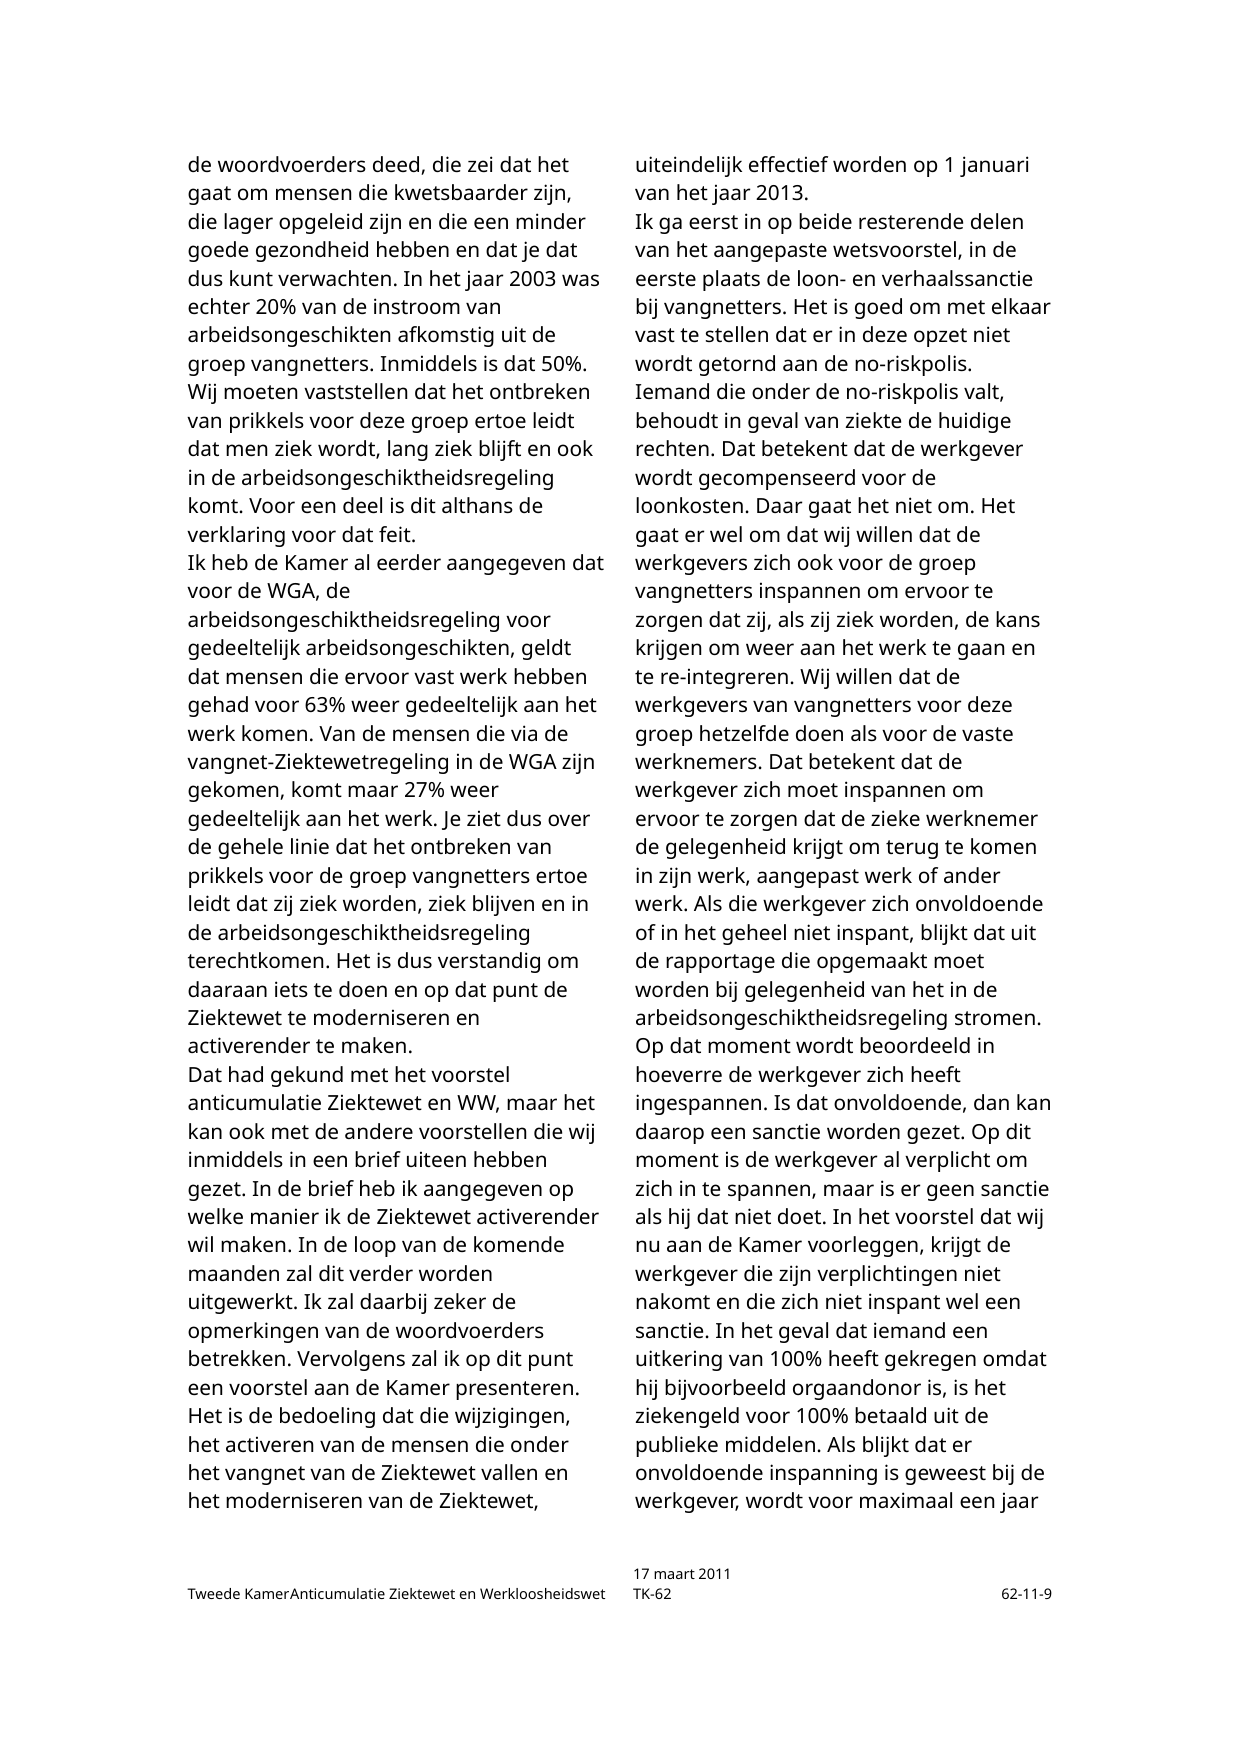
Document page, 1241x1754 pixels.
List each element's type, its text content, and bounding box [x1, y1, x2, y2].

text uiteindelijk effectief worden op 1 januari van het jaar 2013. [635, 150, 1053, 207]
text Ik ga eerst in op beide resterende delen van het aangepaste wetsvoorstel, in de eerste plaats de loon- en verhaalssanctie bij vangnetters. Het is goed om met elkaar vast te stellen dat er in deze opzet niet wordt getornd aan de no-riskpolis. Iemand die onder de no-riskpolis valt, behoudt in geval van ziekte de huidige rechten. Dat betekent dat de werkgever wordt gecompenseerd voor de loonkosten. Daar gaat het niet om. Het gaat er wel om dat wij willen dat de werkgevers zich ook voor de groep vangnetters inspannen om ervoor te zorgen dat zij, als zij ziek worden, de kans krijgen om weer aan het werk te gaan en te re-integreren. Wij willen dat de werkgevers van vangnetters voor deze groep hetzelfde doen als voor de vaste werknemers. Dat betekent dat de werkgever zich moet inspannen om ervoor te zorgen dat de zieke werknemer de gelegenheid krijgt om terug te komen in zijn werk, aangepast werk of ander werk. Als die werkgever zich onvoldoende of in het geheel niet inspant, blijkt dat uit de rapportage die opgemaakt moet worden bij gelegenheid van het in de arbeidsongeschiktheidsregeling stromen. Op dat moment wordt beoordeeld in hoeverre de werkgever zich heeft ingespannen. Is dat onvoldoende, dan kan daarop een sanctie worden gezet. Op dit moment is de werkgever al verplicht om zich in te spannen, maar is er geen sanctie als hij dat niet doet. In het voorstel dat wij nu aan de Kamer voorleggen, krijgt de werkgever die zijn verplichtingen niet nakomt en die zich niet inspant wel een sanctie. In het geval dat iemand een uitkering van 100% heeft gekregen omdat hij bijvoorbeeld orgaandonor is, is het ziekengeld voor 100% betaald uit de publieke middelen. Als blijkt dat er onvoldoende inspanning is geweest bij de werkgever, wordt voor maximaal een jaar [635, 207, 1053, 1515]
text Ik heb de Kamer al eerder aangegeven dat voor de WGA, de arbeidsongeschiktheidsregeling voor gedeeltelijk arbeidsongeschikten, geldt dat mensen die ervoor vast werk hebben gehad voor 63% weer gedeeltelijk aan het werk komen. Van de mensen die via de vangnet-Ziektewetregeling in de WGA zijn gekomen, komt maar 27% weer gedeeltelijk aan het werk. Je ziet dus over de gehele linie dat het ontbreken van prikkels voor de groep vangnetters ertoe leidt dat zij ziek worden, ziek blijven en in de arbeidsongeschiktheidsregeling terechtkomen. Het is dus verstandig om daaraan iets te doen en op dat punt de Ziektewet te moderniseren en activerender te maken. [187, 548, 605, 1060]
text Dat had gekund met het voorstel anticumulatie Ziektewet en WW, maar het kan ook met de andere voorstellen die wij inmiddels in een brief uiteen hebben gezet. In de brief heb ik aangegeven op welke manier ik de Ziektewet activerender wil maken. In de loop van de komende maanden zal dit verder worden uitgewerkt. Ik zal daarbij zeker de opmerkingen van de woordvoerders betrekken. Vervolgens zal ik op dit punt een voorstel aan de Kamer presenteren. Het is de bedoeling dat die wijzigingen, het activeren van de mensen die onder het vangnet van de Ziektewet vallen en het moderniseren van de Ziektewet, [187, 1060, 605, 1515]
text de woordvoerders deed, die zei dat het gaat om mensen die kwetsbaarder zijn, die lager opgeleid zijn en die een minder goede gezondheid hebben en dat je dat dus kunt verwachten. In het jaar 2003 was echter 20% van de instroom van arbeidsongeschikten afkomstig uit de groep vangnetters. Inmiddels is dat 50%. Wij moeten vaststellen dat het ontbreken van prikkels voor deze groep ertoe leidt dat men ziek wordt, lang ziek blijft en ook in de arbeidsongeschiktheidsregeling komt. Voor een deel is dit althans de verklaring voor dat feit. [187, 150, 605, 548]
